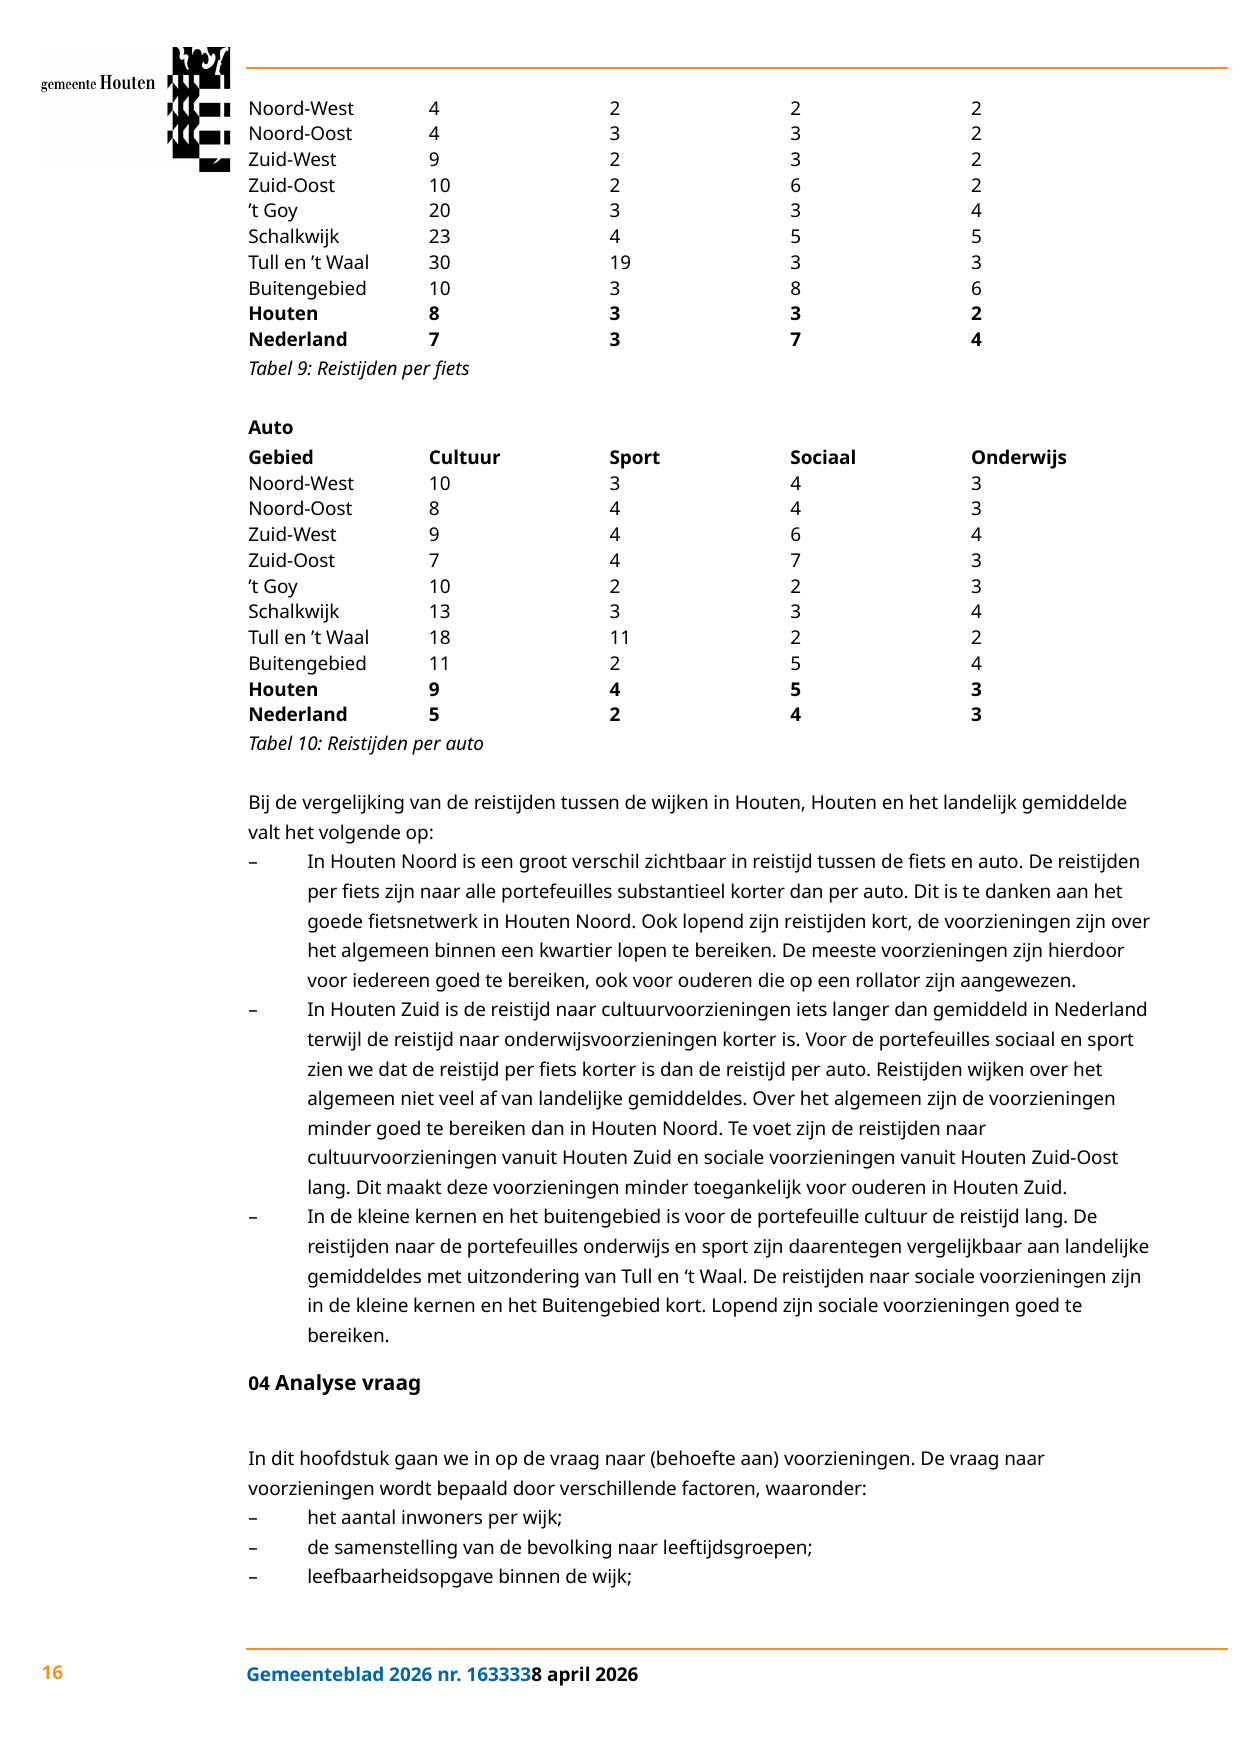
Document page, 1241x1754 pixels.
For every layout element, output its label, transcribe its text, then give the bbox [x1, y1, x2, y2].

table_header Gebied [248, 444, 429, 470]
table_cell 6 [790, 521, 971, 547]
table_cell Nederland [248, 701, 429, 727]
table_cell 20 [429, 198, 609, 223]
table_cell 3 [609, 198, 790, 223]
text Tabel 10: Reistijden per auto [248, 730, 1152, 756]
table_cell 4 [609, 496, 790, 521]
text 04 Analyse vraag [248, 1368, 1152, 1396]
table_cell 3 [790, 198, 971, 223]
table_cell 4 [971, 521, 1152, 547]
table_cell 11 [429, 650, 609, 676]
table_cell 4 [429, 121, 609, 146]
table_cell 3 [609, 470, 790, 496]
table_cell 3 [790, 146, 971, 172]
table_cell 5 [971, 224, 1152, 249]
picture [41, 47, 231, 172]
table_cell Schalkwijk [248, 224, 429, 249]
table_cell 10 [429, 275, 609, 301]
table_cell 3 [609, 301, 790, 326]
table_cell 6 [971, 275, 1152, 301]
table_cell 4 [790, 701, 971, 727]
text Bij de vergelijking van de reistijden tussen de wijken in Houten, Houten en het landelijk gemiddelde valt het volgende op: [248, 789, 1152, 845]
list het aantal inwoners per wijk; [248, 1504, 1152, 1530]
table_cell 4 [429, 95, 609, 121]
table_cell Zuid-West [248, 146, 429, 172]
table_cell 3 [971, 249, 1152, 275]
table_cell 8 [790, 275, 971, 301]
table_cell 3 [790, 249, 971, 275]
table_cell Noord-Oost [248, 121, 429, 146]
table_cell 3 [790, 599, 971, 624]
table_cell Buitengebied [248, 650, 429, 676]
table_cell Houten [248, 676, 429, 701]
list In de kleine kernen en het buitengebied is voor de portefeuille cultuur de reistijd lang. De reistijden naar de portefeuilles onderwijs en sport zijn daarentegen vergelijkbaar aan landelijke gemiddeldes met uitzondering van Tull en ‘t Waal. De reistijden naar sociale voorzieningen zijn in de kleine kernen en het Buitengebied kort. Lopend zijn sociale voorzieningen goed te bereiken. [248, 1204, 1152, 1348]
table_cell Noord-Oost [248, 496, 429, 521]
table_cell 9 [429, 521, 609, 547]
table_cell Buitengebied [248, 275, 429, 301]
table_cell 5 [790, 650, 971, 676]
table_cell 2 [609, 95, 790, 121]
table_cell 4 [609, 547, 790, 573]
table_cell 7 [790, 326, 971, 352]
table_cell Zuid-Oost [248, 172, 429, 198]
list de samenstelling van de bevolking naar leeftijdsgroepen; [248, 1534, 1152, 1560]
table_cell 3 [971, 701, 1152, 727]
table_cell 10 [429, 470, 609, 496]
table_cell Zuid-West [248, 521, 429, 547]
text In dit hoofdstuk gaan we in op de vraag naar (behoefte aan) voorzieningen. De vraag naar voorzieningen wordt bepaald door verschillende factoren, waaronder: [248, 1445, 1152, 1501]
list In Houten Zuid is de reistijd naar cultuurvoorzieningen iets langer dan gemiddeld in Nederland terwijl de reistijd naar onderwijsvoorzieningen korter is. Voor de portefeuilles sociaal en sport zien we dat de reistijd per fiets korter is dan de reistijd per auto. Reistijden wijken over het algemeen niet veel af van landelijke gemiddeldes. Over het algemeen zijn de voorzieningen minder goed te bereiken dan in Houten Noord. Te voet zijn de reistijden naar cultuurvoorzieningen vanuit Houten Zuid en sociale voorzieningen vanuit Houten Zuid-Oost lang. Dit maakt deze voorzieningen minder toegankelijk voor ouderen in Houten Zuid. [248, 997, 1152, 1200]
table_cell 4 [609, 224, 790, 249]
list leefbaarheidsopgave binnen de wijk; [248, 1564, 1152, 1589]
table_cell 4 [971, 650, 1152, 676]
table_cell 3 [971, 573, 1152, 598]
table_header Sport [609, 444, 790, 470]
text Tabel 9: Reistijden per fiets [248, 355, 1152, 381]
table_cell Noord-West [248, 95, 429, 121]
table_cell 2 [609, 650, 790, 676]
table_cell 3 [609, 599, 790, 624]
table_cell 2 [609, 701, 790, 727]
table_cell 4 [971, 599, 1152, 624]
table_cell 30 [429, 249, 609, 275]
table_cell 10 [429, 172, 609, 198]
table_cell Zuid-Oost [248, 547, 429, 573]
table_cell 2 [790, 95, 971, 121]
table_cell Tull en ’t Waal [248, 249, 429, 275]
table_cell 4 [609, 676, 790, 701]
table_cell Houten [248, 301, 429, 326]
table_cell 4 [790, 470, 971, 496]
table_cell 3 [790, 301, 971, 326]
table_cell 4 [971, 198, 1152, 223]
table_cell 2 [609, 573, 790, 598]
table_cell 11 [609, 624, 790, 650]
table_cell 3 [971, 470, 1152, 496]
table_cell 7 [790, 547, 971, 573]
table_cell 10 [429, 573, 609, 598]
text Auto [248, 414, 1152, 440]
table_cell 5 [790, 676, 971, 701]
table_cell 2 [971, 121, 1152, 146]
table_cell 4 [971, 326, 1152, 352]
table_cell 9 [429, 676, 609, 701]
table_cell 3 [790, 121, 971, 146]
table_cell 9 [429, 146, 609, 172]
table_cell 2 [971, 624, 1152, 650]
table_cell 4 [609, 521, 790, 547]
table_cell 13 [429, 599, 609, 624]
table_cell Tull en ’t Waal [248, 624, 429, 650]
table_cell 4 [790, 496, 971, 521]
table_cell ’t Goy [248, 198, 429, 223]
table_header Sociaal [790, 444, 971, 470]
table_cell Noord-West [248, 470, 429, 496]
table_header Onderwijs [971, 444, 1152, 470]
table_cell 8 [429, 301, 609, 326]
table_cell 2 [790, 573, 971, 598]
table_cell Nederland [248, 326, 429, 352]
list In Houten Noord is een groot verschil zichtbaar in reistijd tussen de fiets en auto. De reistijden per fiets zijn naar alle portefeuilles substantieel korter dan per auto. Dit is te danken aan het goede fietsnetwerk in Houten Noord. Ook lopend zijn reistijden kort, de voorzieningen zijn over het algemeen binnen een kwartier lopen te bereiken. De meeste voorzieningen zijn hierdoor voor iedereen goed te bereiken, ook voor ouderen die op een rollator zijn aangewezen. [248, 849, 1152, 993]
table_cell 19 [609, 249, 790, 275]
table_cell 3 [609, 326, 790, 352]
table_cell ’t Goy [248, 573, 429, 598]
table_cell 2 [971, 95, 1152, 121]
table_cell 3 [971, 676, 1152, 701]
table_cell 8 [429, 496, 609, 521]
table_cell 3 [971, 547, 1152, 573]
table_cell 2 [971, 172, 1152, 198]
table_cell 2 [790, 624, 971, 650]
table_cell 18 [429, 624, 609, 650]
table_cell 2 [609, 172, 790, 198]
table_cell 3 [971, 496, 1152, 521]
table_cell 2 [609, 146, 790, 172]
table_cell Schalkwijk [248, 599, 429, 624]
table_cell 23 [429, 224, 609, 249]
table_cell 5 [790, 224, 971, 249]
table_cell 5 [429, 701, 609, 727]
table_header Cultuur [429, 444, 609, 470]
table_cell 7 [429, 547, 609, 573]
table_cell 2 [971, 301, 1152, 326]
table_cell 7 [429, 326, 609, 352]
table_cell 3 [609, 121, 790, 146]
table_cell 6 [790, 172, 971, 198]
table_cell 3 [609, 275, 790, 301]
table_cell 2 [971, 146, 1152, 172]
